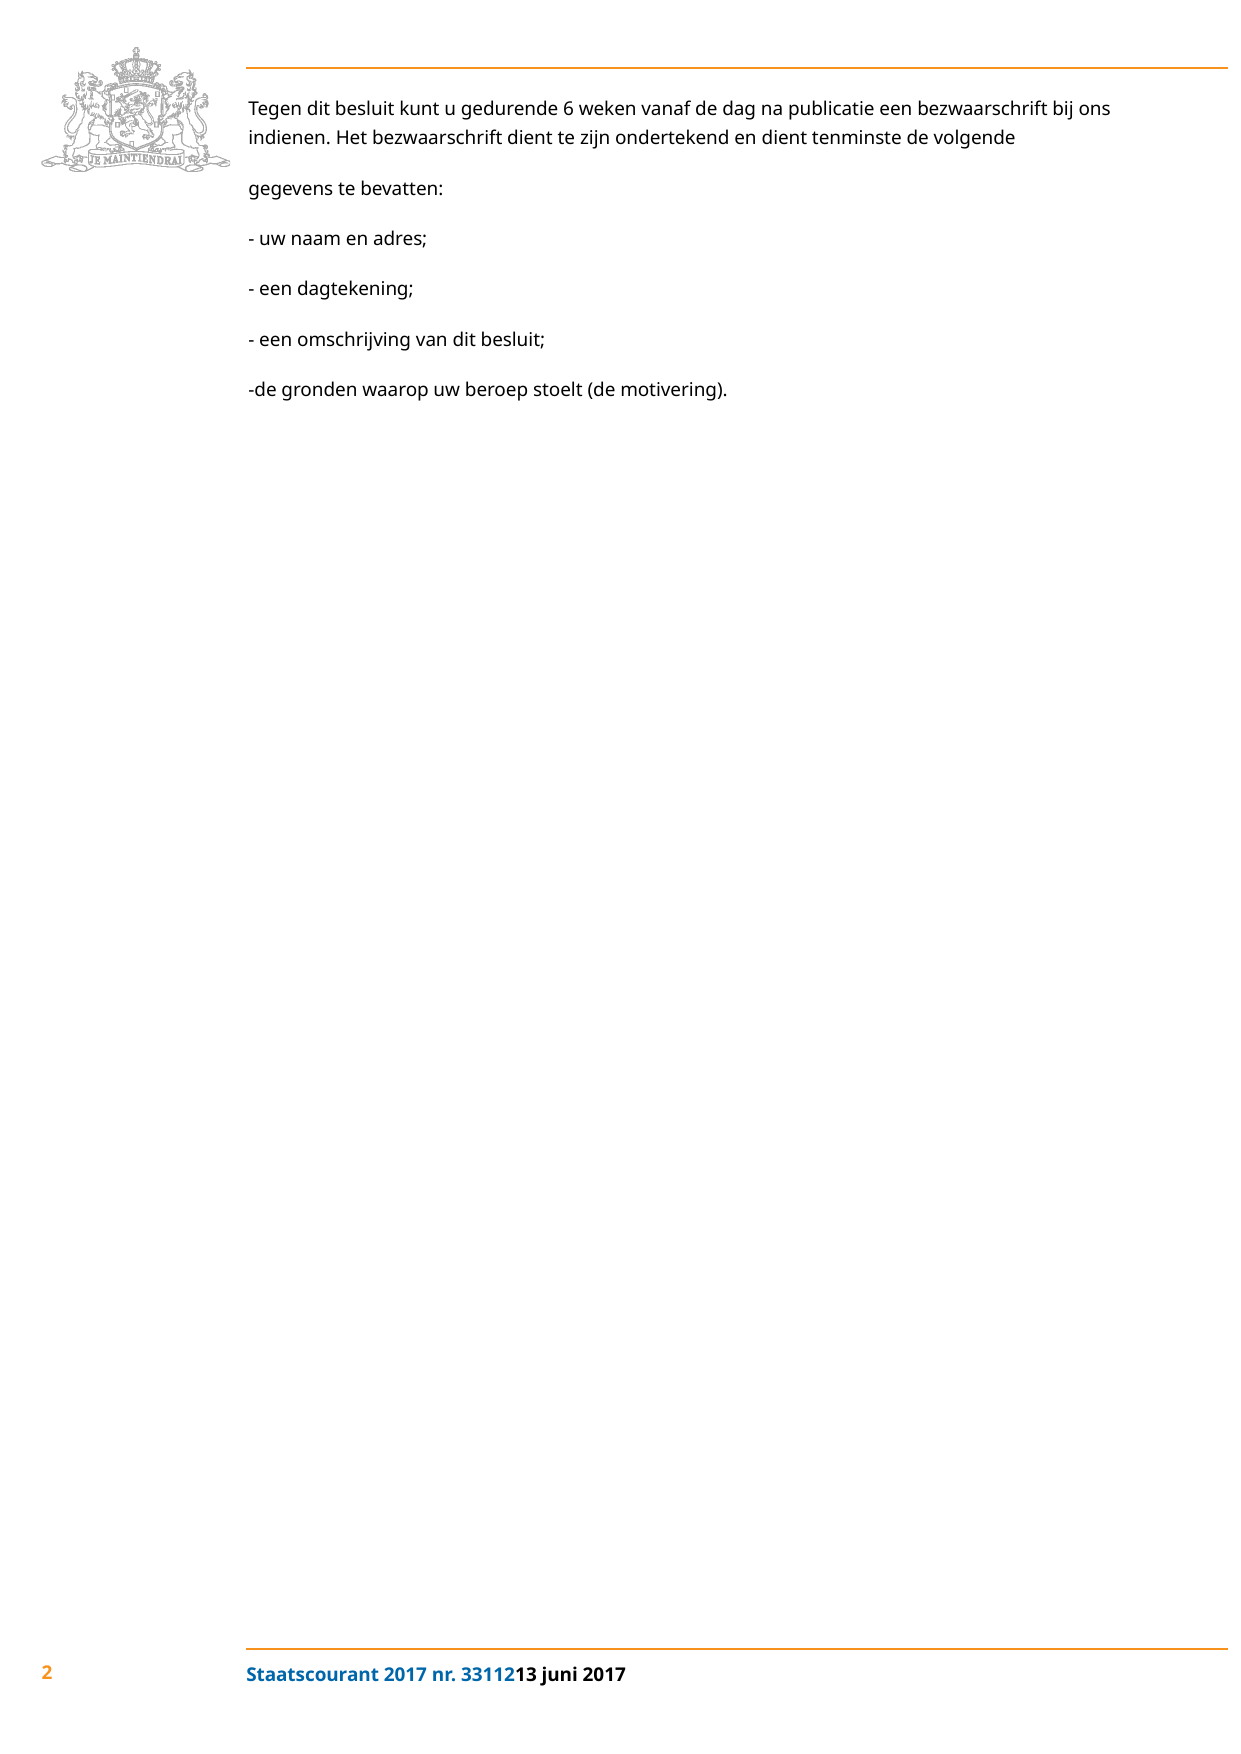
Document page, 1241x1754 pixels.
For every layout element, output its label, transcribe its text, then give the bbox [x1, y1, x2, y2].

text - een dagtekening; [248, 276, 1152, 301]
text Tegen dit besluit kunt u gedurende 6 weken vanaf de dag na publicatie een bezwaarschrift bij ons indienen. Het bezwaarschrift dient te zijn ondertekend en dient tenminste de volgende [248, 95, 1152, 150]
picture [41, 47, 231, 172]
text - een omschrijving van dit besluit; [248, 326, 1152, 352]
text gegevens te bevatten: [248, 175, 1152, 201]
text - uw naam en adres; [248, 225, 1152, 251]
text -de gronden waarop uw beroep stoelt (de motivering). [248, 376, 1152, 402]
